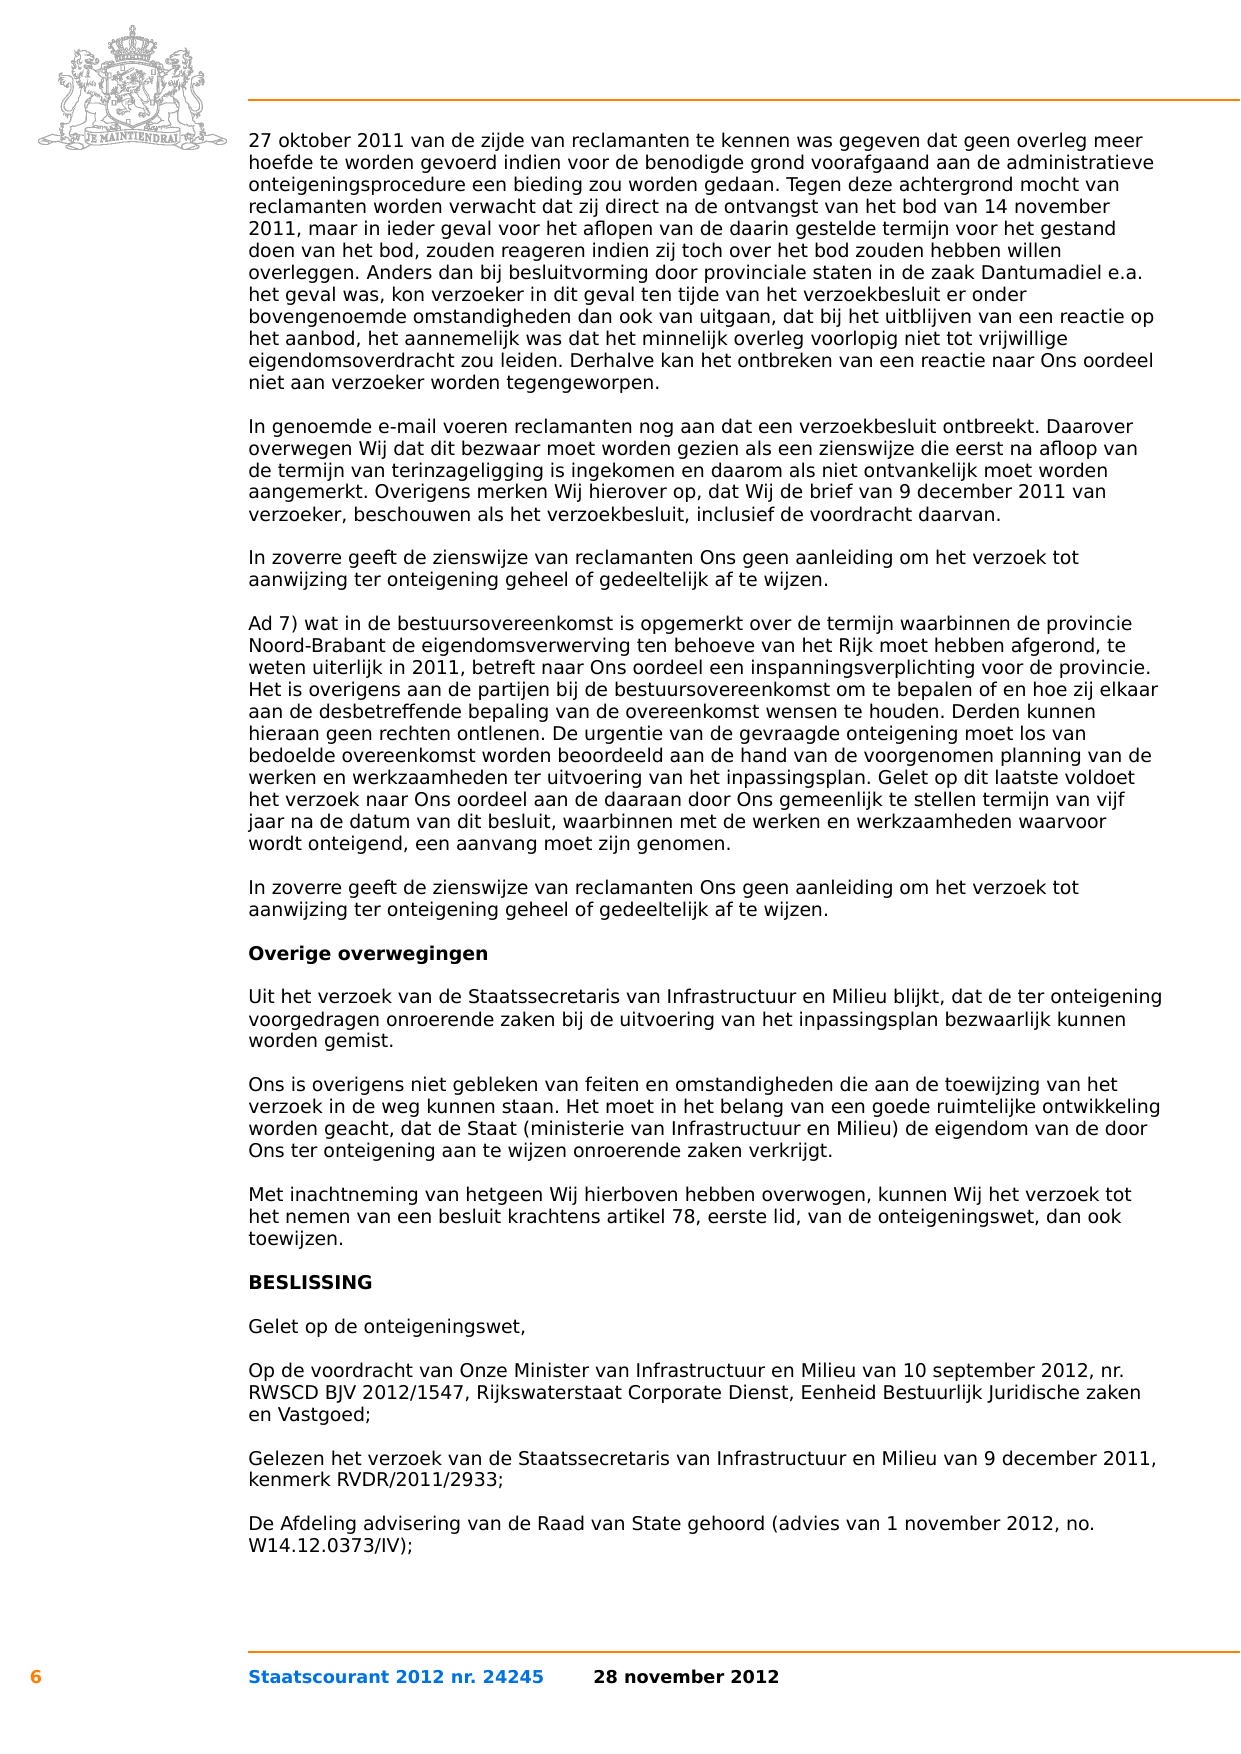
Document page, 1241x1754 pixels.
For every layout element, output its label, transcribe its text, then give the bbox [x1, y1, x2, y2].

text In zoverre geeft de zienswijze van reclamanten Ons geen aanleiding om het verzoek tot aanwijzing ter onteigening geheel of gedeeltelijk af te wijzen. [248, 547, 1163, 591]
picture [38, 25, 227, 150]
text In zoverre geeft de zienswijze van reclamanten Ons geen aanleiding om het verzoek tot aanwijzing ter onteigening geheel of gedeeltelijk af te wijzen. [248, 877, 1163, 921]
text Op de voordracht van Onze Minister van Infrastructuur en Milieu van 10 september 2012, nr. RWSCD BJV 2012/1547, Rijkswaterstaat Corporate Dienst, Eenheid Bestuurlijk Juridische zaken en Vastgoed; [248, 1359, 1163, 1426]
text Met inachtneming van hetgeen Wij hierboven hebben overwogen, kunnen Wij het verzoek tot het nemen van een besluit krachtens artikel 78, eerste lid, van de onteigeningswet, dan ook toewijzen. [248, 1184, 1163, 1250]
subtitle BESLISSING [248, 1272, 1163, 1294]
text Uit het verzoek van de Staatssecretaris van Infrastructuur en Milieu blijkt, dat de ter onteigening voorgedragen onroerende zaken bij de uitvoering van het inpassingsplan bezwaarlijk kunnen worden gemist. [248, 986, 1163, 1052]
text In genoemde e-mail voeren reclamanten nog aan dat een verzoekbesluit ontbreekt. Daarover overwegen Wij dat dit bezwaar moet worden gezien als een zienswijze die eerst na afloop van de termijn van terinzageligging is ingekomen en daarom als niet ontvankelijk moet worden aangemerkt. Overigens merken Wij hierover op, dat Wij de brief van 9 december 2011 van verzoeker, beschouwen als het verzoekbesluit, inclusief de voordracht daarvan. [248, 416, 1163, 525]
text Ad 7) wat in de bestuursovereenkomst is opgemerkt over de termijn waarbinnen de provincie Noord-Brabant de eigendomsverwerving ten behoeve van het Rijk moet hebben afgerond, te weten uiterlijk in 2011, betreft naar Ons oordeel een inspanningsverplichting voor de provincie. Het is overigens aan de partijen bij de bestuursovereenkomst om te bepalen of en hoe zij elkaar aan de desbetreffende bepaling van de overeenkomst wensen te houden. Derden kunnen hieraan geen rechten ontlenen. De urgentie van de gevraagde onteigening moet los van bedoelde overeenkomst worden beoordeeld aan de hand van de voorgenomen planning van de werken en werkzaamheden ter uitvoering van het inpassingsplan. Gelet op dit laatste voldoet het verzoek naar Ons oordeel aan de daaraan door Ons gemeenlijk te stellen termijn van vijf jaar na de datum van dit besluit, waarbinnen met de werken en werkzaamheden waarvoor wordt onteigend, een aanvang moet zijn genomen. [248, 613, 1163, 855]
text Ons is overigens niet gebleken van feiten en omstandigheden die aan de toewijzing van het verzoek in de weg kunnen staan. Het moet in het belang van een goede ruimtelijke ontwikkeling worden geacht, dat de Staat (ministerie van Infrastructuur en Milieu) de eigendom van de door Ons ter onteigening aan te wijzen onroerende zaken verkrijgt. [248, 1074, 1163, 1162]
text Gelezen het verzoek van de Staatssecretaris van Infrastructuur en Milieu van 9 december 2011, kenmerk RVDR/2011/2933; [248, 1447, 1163, 1491]
text De Afdeling advisering van de Raad van State gehoord (advies van 1 november 2012, no. W14.12.0373/IV); [248, 1513, 1163, 1557]
subtitle Overige overwegingen [248, 943, 1163, 964]
text 27 oktober 2011 van de zijde van reclamanten te kennen was gegeven dat geen overleg meer hoefde te worden gevoerd indien voor de benodigde grond voorafgaand aan de administratieve onteigeningsprocedure een bieding zou worden gedaan. Tegen deze achtergrond mocht van reclamanten worden verwacht dat zij direct na de ontvangst van het bod van 14 november 2011, maar in ieder geval voor het aflopen van de daarin gestelde termijn voor het gestand doen van het bod, zouden reageren indien zij toch over het bod zouden hebben willen overleggen. Anders dan bij besluitvorming door provinciale staten in de zaak Dantumadiel e.a. het geval was, kon verzoeker in dit geval ten tijde van het verzoekbesluit er onder bovengenoemde omstandigheden dan ook van uitgaan, dat bij het uitblijven van een reactie op het aanbod, het aannemelijk was dat het minnelijk overleg voorlopig niet tot vrijwillige eigendomsoverdracht zou leiden. Derhalve kan het ontbreken van een reactie naar Ons oordeel niet aan verzoeker worden tegengeworpen. [248, 130, 1163, 394]
text Gelet op de onteigeningswet, [248, 1316, 1163, 1338]
